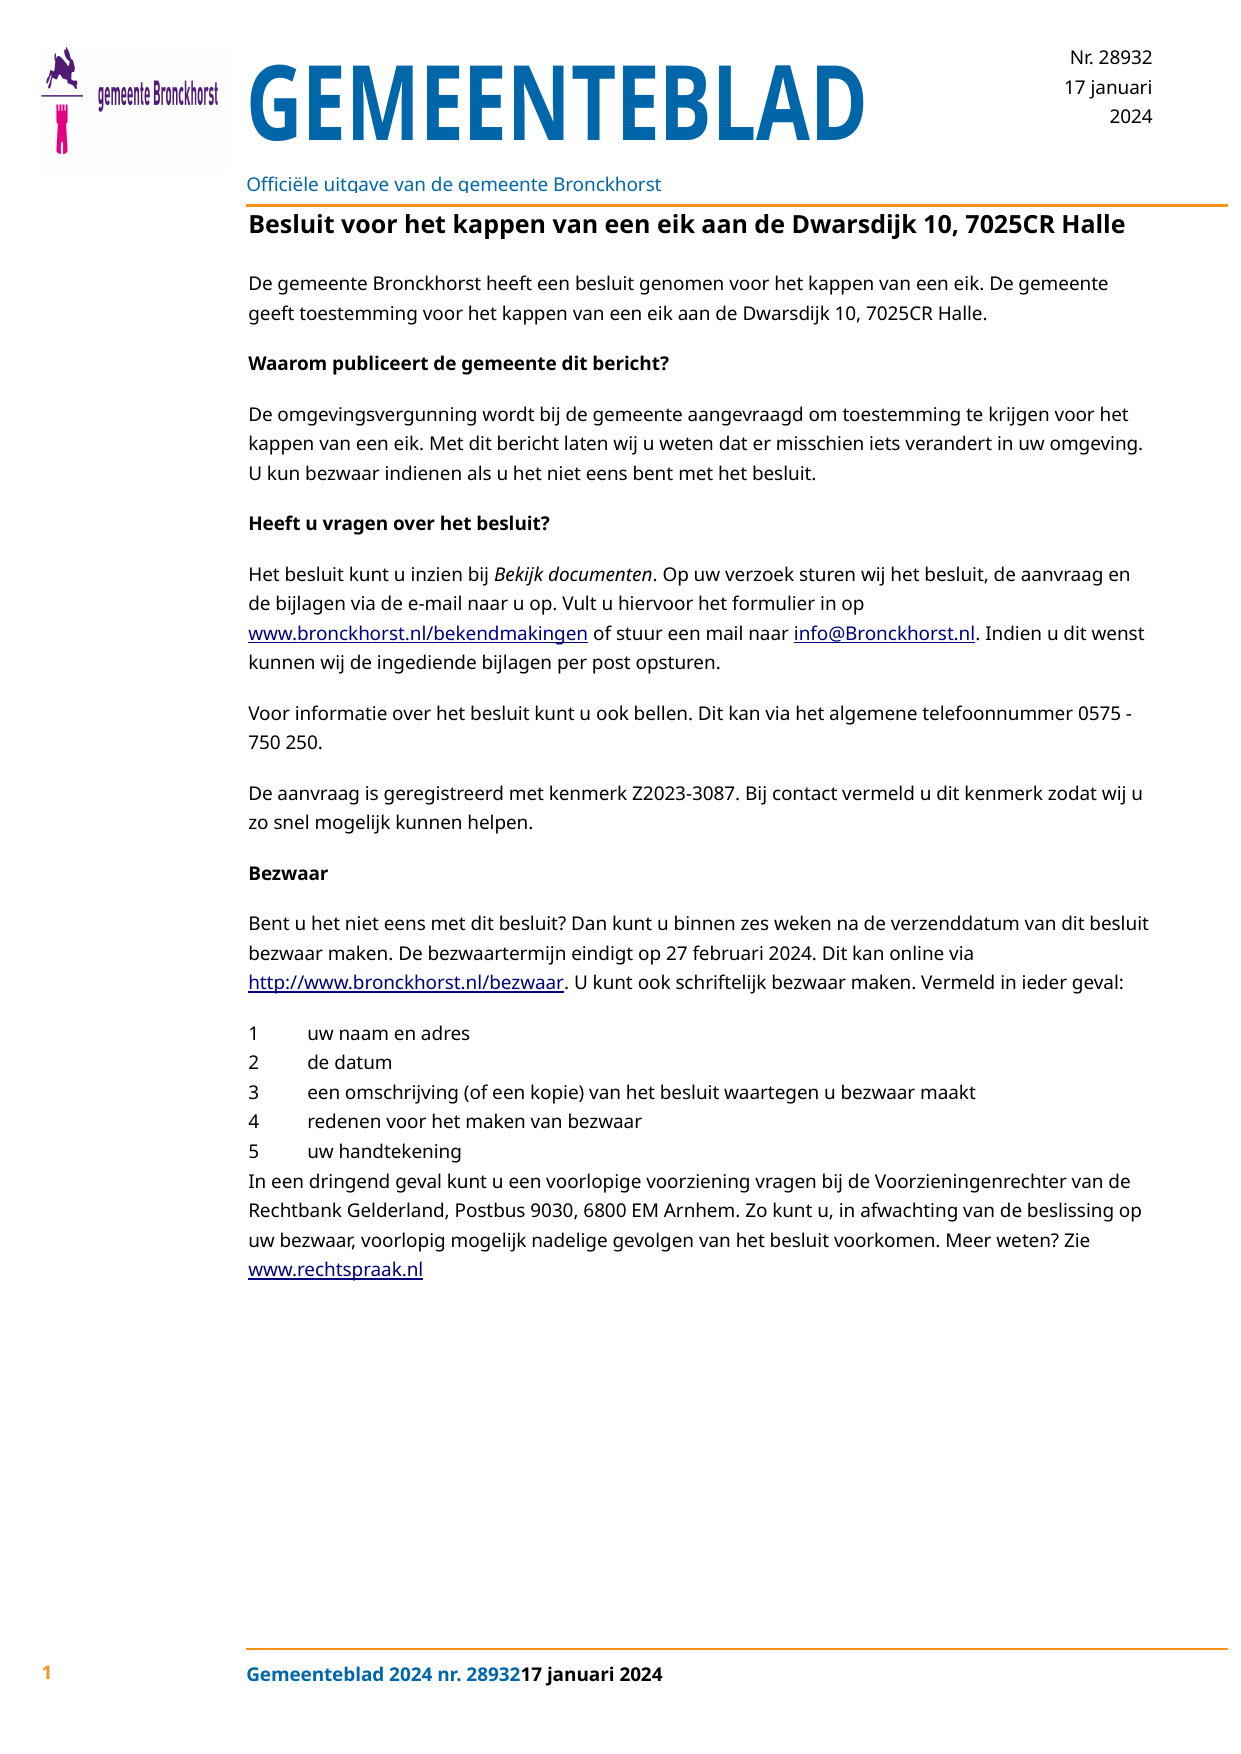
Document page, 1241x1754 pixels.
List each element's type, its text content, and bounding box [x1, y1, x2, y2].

list de datum [248, 1049, 1152, 1075]
list een omschrijving (of een kopie) van het besluit waartegen u bezwaar maakt [248, 1079, 1152, 1105]
text De omgevingsvergunning wordt bij de gemeente aangevraagd om toestemming te krijgen voor het kappen van een eik. Met dit bericht laten wij u weten dat er misschien iets verandert in uw omgeving. U kun bezwaar indienen als u het niet eens bent met het besluit. [248, 401, 1152, 486]
text In een dringend geval kunt u een voorlopige voorziening vragen bij de Voorzieningenrechter van de Rechtbank Gelderland, Postbus 9030, 6800 EM Arnhem. Zo kunt u, in afwachting van de beslissing op uw bezwaar, voorlopig mogelijk nadelige gevolgen van het besluit voorkomen. Meer weten? Zie www.rechtspraak.nl [248, 1168, 1152, 1282]
text Besluit voor het kappen van een eik aan de Dwarsdijk 10, 7025CR Halle [248, 207, 1152, 241]
text Voor informatie over het besluit kunt u ook bellen. Dit kan via het algemene telefoonnummer 0575 - 750 250. [248, 700, 1152, 755]
list uw naam en adres [248, 1020, 1152, 1046]
picture [41, 47, 231, 172]
text De aanvraag is geregistreerd met kenmerk Z2023-3087. Bij contact vermeld u dit kenmerk zodat wij u zo snel mogelijk kunnen helpen. [248, 780, 1152, 835]
text Het besluit kunt u inzien bij Bekijk documenten. Op uw verzoek sturen wij het besluit, de aanvraag en de bijlagen via de e-mail naar u op. Vult u hiervoor het formulier in op www.bronckhorst.nl/bekendmakingen of stuur een mail naar info@Bronckhorst.nl. Indien u dit wenst kunnen wij de ingediende bijlagen per post opsturen. [248, 561, 1152, 675]
text Bent u het niet eens met dit besluit? Dan kunt u binnen zes weken na de verzenddatum van dit besluit bezwaar maken. De bezwaartermijn eindigt op 27 februari 2024. Dit kan online via http://www.bronckhorst.nl/bezwaar. U kunt ook schriftelijk bezwaar maken. Vermeld in ieder geval: [248, 910, 1152, 995]
text Waarom publiceert de gemeente dit bericht? [248, 350, 1152, 376]
text Heeft u vragen over het besluit? [248, 510, 1152, 536]
list uw handtekening [248, 1138, 1152, 1164]
text De gemeente Bronckhorst heeft een besluit genomen voor het kappen van een eik. De gemeente geeft toestemming voor het kappen van een eik aan de Dwarsdijk 10, 7025CR Halle. [248, 270, 1152, 326]
list redenen voor het maken van bezwaar [248, 1109, 1152, 1134]
text Bezwaar [248, 860, 1152, 886]
